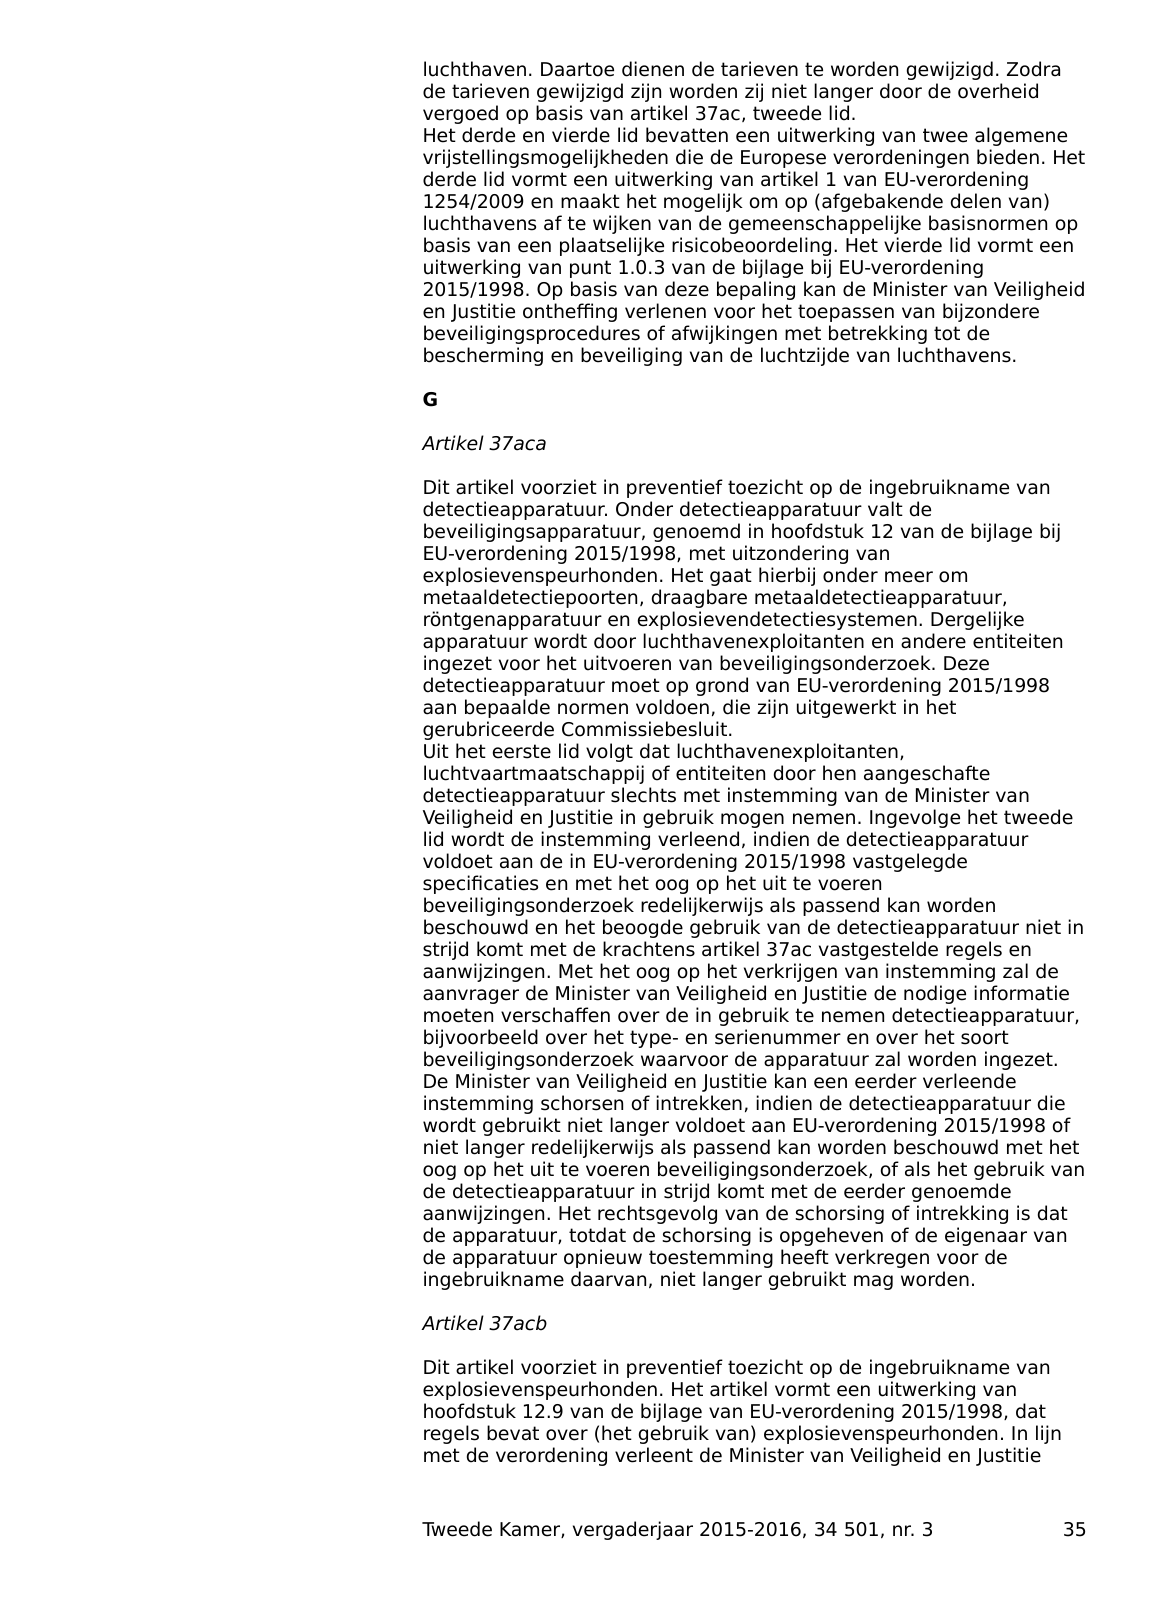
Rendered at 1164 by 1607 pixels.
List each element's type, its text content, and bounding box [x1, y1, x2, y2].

text Dit artikel voorziet in preventief toezicht op de ingebruikname van detectieapparatuur. Onder detectieapparatuur valt de beveiligingsapparatuur, genoemd in hoofdstuk 12 van de bijlage bij EU-verordening 2015/1998, met uitzondering van explosievenspeurhonden. Het gaat hierbij onder meer om metaaldetectiepoorten, draagbare metaaldetectieapparatuur, röntgenapparatuur en explosievendetectiesystemen. Dergelijke apparatuur wordt door luchthavenexploitanten en andere entiteiten ingezet voor het uitvoeren van beveiligingsonderzoek. Deze detectieapparatuur moet op grond van EU-verordening 2015/1998 aan bepaalde normen voldoen, die zijn uitgewerkt in het gerubriceerde Commissiebesluit. [422, 477, 1087, 741]
text luchthaven. Daartoe dienen de tarieven te worden gewijzigd. Zodra de tarieven gewijzigd zijn worden zij niet langer door de overheid vergoed op basis van artikel 37ac, tweede lid. [422, 59, 1087, 125]
text Uit het eerste lid volgt dat luchthavenexploitanten, luchtvaartmaatschappij of entiteiten door hen aangeschafte detectieapparatuur slechts met instemming van de Minister van Veiligheid en Justitie in gebruik mogen nemen. Ingevolge het tweede lid wordt de instemming verleend, indien de detectieapparatuur voldoet aan de in EU-verordening 2015/1998 vastgelegde specificaties en met het oog op het uit te voeren beveiligingsonderzoek redelijkerwijs als passend kan worden beschouwd en het beoogde gebruik van de detectieapparatuur niet in strijd komt met de krachtens artikel 37ac vastgestelde regels en aanwijzingen. Met het oog op het verkrijgen van instemming zal de aanvrager de Minister van Veiligheid en Justitie de nodige informatie moeten verschaffen over de in gebruik te nemen detectieapparatuur, bijvoorbeeld over het type- en serienummer en over het soort beveiligingsonderzoek waarvoor de apparatuur zal worden ingezet. De Minister van Veiligheid en Justitie kan een eerder verleende instemming schorsen of intrekken, indien de detectieapparatuur die wordt gebruikt niet langer voldoet aan EU-verordening 2015/1998 of niet langer redelijkerwijs als passend kan worden beschouwd met het oog op het uit te voeren beveiligingsonderzoek, of als het gebruik van de detectieapparatuur in strijd komt met de eerder genoemde aanwijzingen. Het rechtsgevolg van de schorsing of intrekking is dat de apparatuur, totdat de schorsing is opgeheven of de eigenaar van de apparatuur opnieuw toestemming heeft verkregen voor de ingebruikname daarvan, niet langer gebruikt mag worden. [422, 741, 1087, 1291]
subtitle Artikel 37acb [422, 1313, 1087, 1335]
subtitle G [422, 389, 1087, 411]
text Het derde en vierde lid bevatten een uitwerking van twee algemene vrijstellingsmogelijkheden die de Europese verordeningen bieden. Het derde lid vormt een uitwerking van artikel 1 van EU-verordening 1254/2009 en maakt het mogelijk om op (afgebakende delen van) luchthavens af te wijken van de gemeenschappelijke basisnormen op basis van een plaatselijke risicobeoordeling. Het vierde lid vormt een uitwerking van punt 1.0.3 van de bijlage bij EU-verordening 2015/1998. Op basis van deze bepaling kan de Minister van Veiligheid en Justitie ontheffing verlenen voor het toepassen van bijzondere beveiligingsprocedures of afwijkingen met betrekking tot de bescherming en beveiliging van de luchtzijde van luchthavens. [422, 125, 1087, 367]
subtitle Artikel 37aca [422, 433, 1087, 455]
text Dit artikel voorziet in preventief toezicht op de ingebruikname van explosievenspeurhonden. Het artikel vormt een uitwerking van hoofdstuk 12.9 van de bijlage van EU-verordening 2015/1998, dat regels bevat over (het gebruik van) explosievenspeurhonden. In lijn met de verordening verleent de Minister van Veiligheid en Justitie [422, 1357, 1087, 1467]
